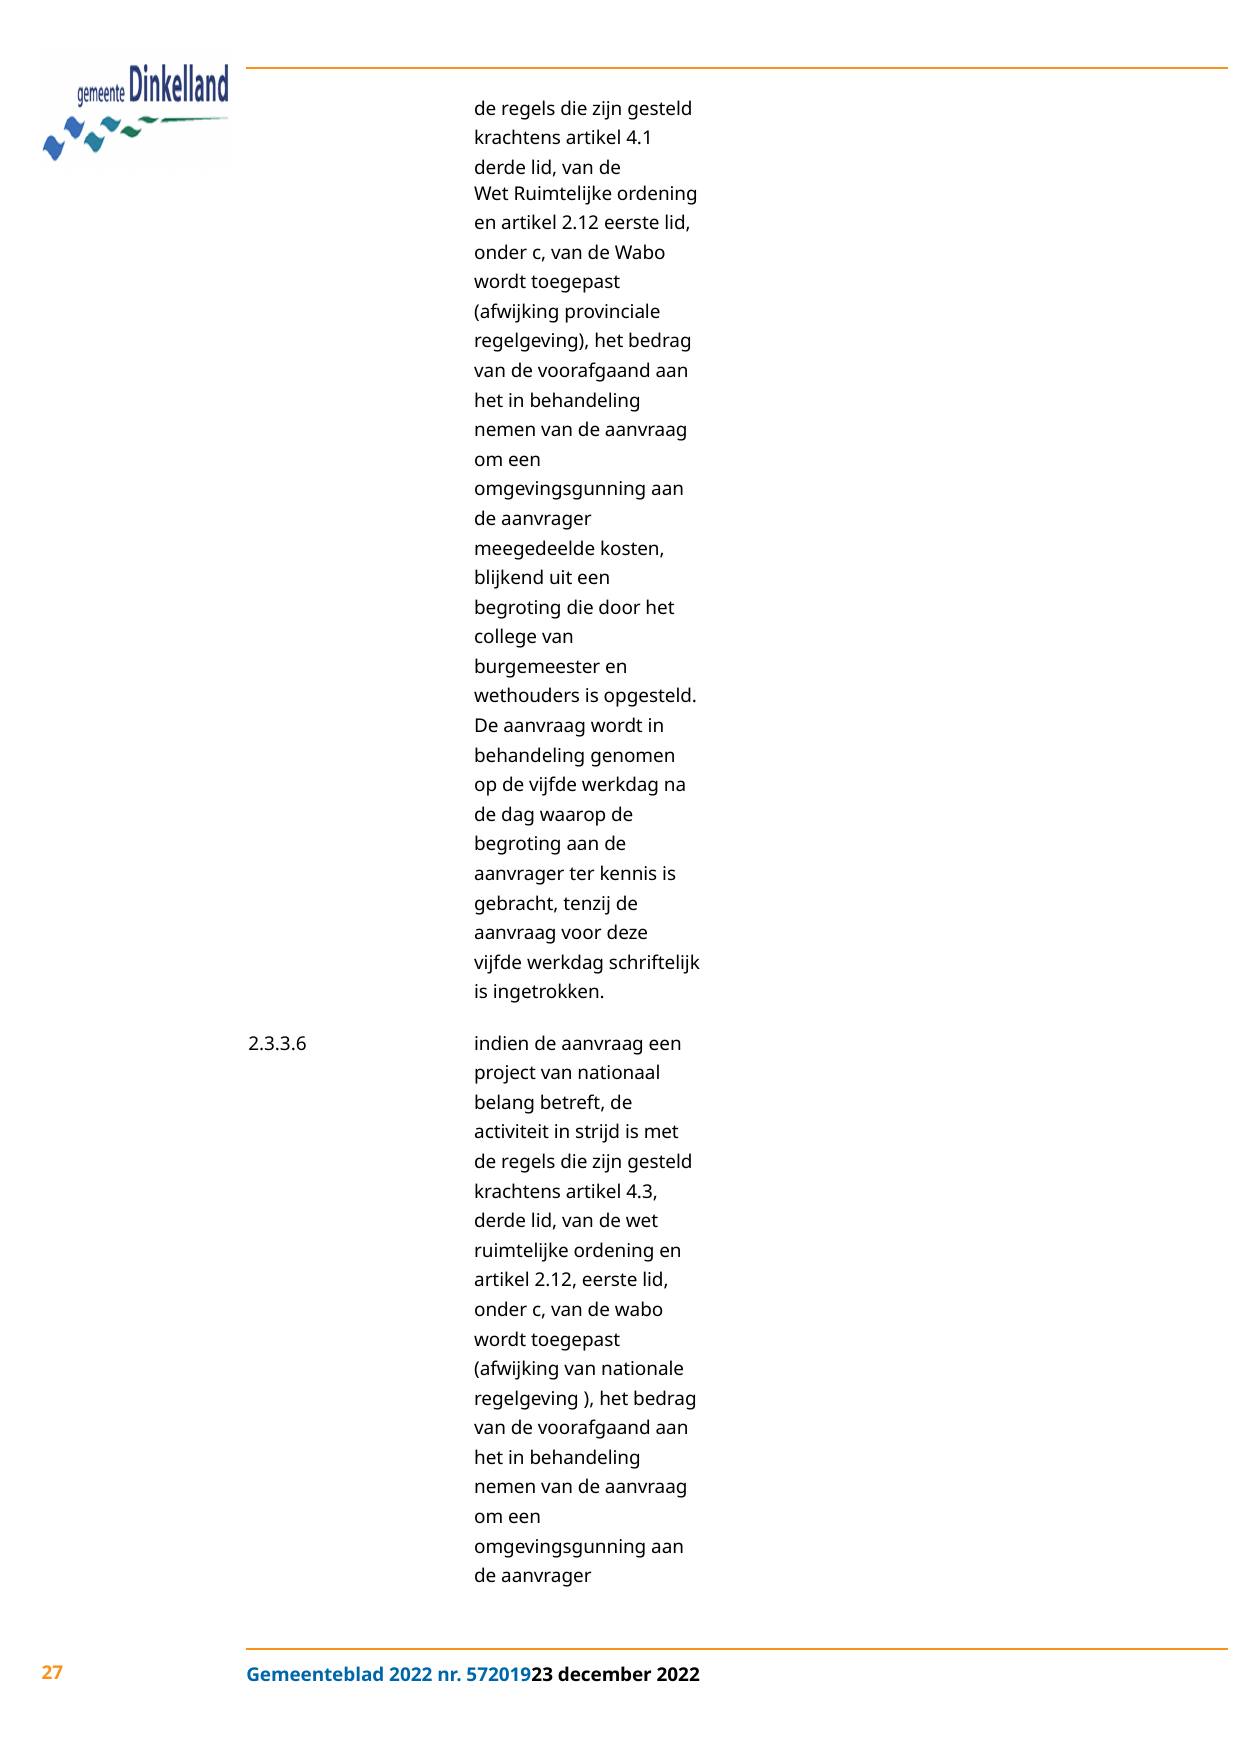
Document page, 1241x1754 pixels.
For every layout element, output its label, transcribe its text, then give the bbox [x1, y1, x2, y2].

table_cell Wet Ruimtelijke ordening en artikel 2.12 eerste lid, onder c, van de Wabo wordt toegepast (afwijking provinciale regelgeving), het bedrag van de voorafgaand aan het in behandeling nemen van de aanvraag om een omgevingsgunning aan de aanvrager meegedeelde kosten, blijkend uit een begroting die door het college van burgemeester en wethouders is opgesteld. De aanvraag wordt in behandeling genomen op de vijfde werkdag na de dag waarop de begroting aan de aanvrager ter kennis is gebracht, tenzij de aanvraag voor deze vijfde werkdag schriftelijk is ingetrokken. [474, 180, 700, 1004]
table_cell [700, 1030, 926, 1588]
table_cell indien de aanvraag een project van nationaal belang betreft, de activiteit in strijd is met de regels die zijn gesteld krachtens artikel 4.3, derde lid, van de wet ruimtelijke ordening en artikel 2.12, eerste lid, onder c, van de wabo wordt toegepast (afwijking van nationale regelgeving ), het bedrag van de voorafgaand aan het in behandeling nemen van de aanvraag om een omgevingsgunning aan de aanvrager [474, 1030, 700, 1588]
table_cell [926, 1030, 1152, 1588]
table_cell [248, 95, 474, 1004]
table_cell [700, 95, 926, 1004]
table_cell [248, 1004, 474, 1030]
table_cell [700, 1004, 926, 1030]
picture [41, 47, 231, 172]
table_cell 2.3.3.6 [248, 1030, 474, 1588]
table_cell de regels die zijn gesteld krachtens artikel 4.1 derde lid, van de [474, 95, 700, 180]
table_cell [926, 1004, 1152, 1030]
table_cell [926, 95, 1152, 1004]
table_cell [474, 1004, 700, 1030]
